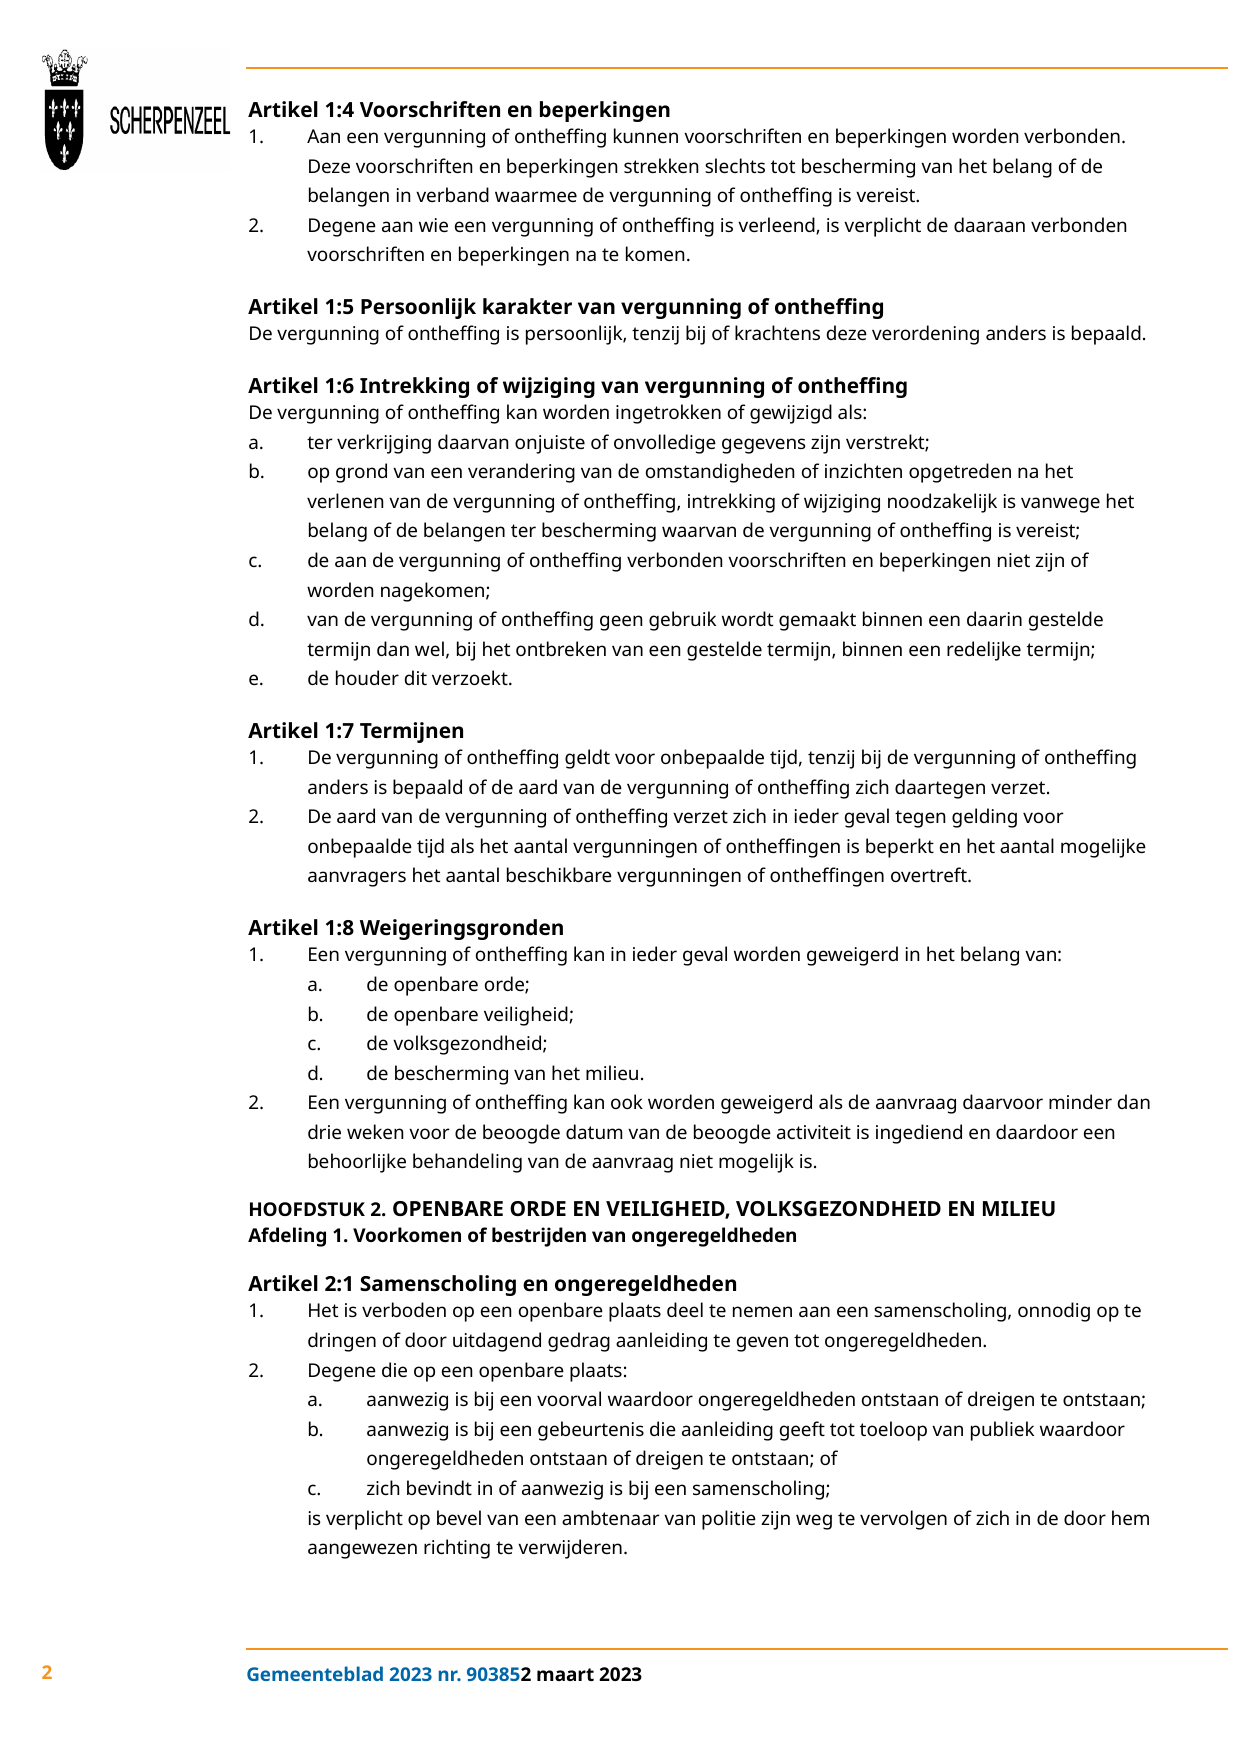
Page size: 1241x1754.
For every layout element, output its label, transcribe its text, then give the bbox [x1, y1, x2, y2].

text Artikel 2:1 Samenscholing en ongeregeldheden [248, 1269, 1152, 1298]
text De vergunning of ontheffing is persoonlijk, tenzij bij of krachtens deze verordening anders is bepaald. [248, 320, 1152, 346]
list de openbare orde; [307, 971, 1152, 997]
list Een vergunning of ontheffing kan ook worden geweigerd als de aanvraag daarvoor minder dan drie weken voor de beoogde datum van de beoogde activiteit is ingediend en daardoor een behoorlijke behandeling van de aanvraag niet mogelijk is. [248, 1089, 1152, 1174]
list Degene die op een openbare plaats: [248, 1357, 1152, 1383]
list Degene aan wie een vergunning of ontheffing is verleend, is verplicht de daaraan verbonden voorschriften en beperkingen na te komen. [248, 212, 1152, 267]
list Aan een vergunning of ontheffing kunnen voorschriften en beperkingen worden verbonden. Deze voorschriften en beperkingen strekken slechts tot bescherming van het belang of de belangen in verband waarmee de vergunning of ontheffing is vereist. [248, 123, 1152, 208]
list De aard van de vergunning of ontheffing verzet zich in ieder geval tegen gelding voor onbepaalde tijd als het aantal vergunningen of ontheffingen is beperkt en het aantal mogelijke aanvragers het aantal beschikbare vergunningen of ontheffingen overtreft. [248, 803, 1152, 888]
list Een vergunning of ontheffing kan in ieder geval worden geweigerd in het belang van: [248, 942, 1152, 967]
list de houder dit verzoekt. [248, 666, 1152, 691]
list de openbare veiligheid; [307, 1001, 1152, 1026]
list zich bevindt in of aanwezig is bij een samenscholing; [307, 1475, 1152, 1501]
text Artikel 1:5 Persoonlijk karakter van vergunning of ontheffing [248, 292, 1152, 320]
text Artikel 1:8 Weigeringsgronden [248, 913, 1152, 942]
list de aan de vergunning of ontheffing verbonden voorschriften en beperkingen niet zijn of worden nagekomen; [248, 547, 1152, 602]
list van de vergunning of ontheffing geen gebruik wordt gemaakt binnen een daarin gestelde termijn dan wel, bij het ontbreken van een gestelde termijn, binnen een redelijke termijn; [248, 606, 1152, 662]
text Afdeling 1. Voorkomen of bestrijden van ongeregeldheden [248, 1223, 1152, 1248]
text Artikel 1:6 Intrekking of wijziging van vergunning of ontheffing [248, 371, 1152, 399]
picture [41, 47, 231, 172]
text HOOFDSTUK 2. OPENBARE ORDE EN VEILIGHEID, VOLKSGEZONDHEID EN MILIEU [248, 1194, 1152, 1223]
list aanwezig is bij een gebeurtenis die aanleiding geeft tot toeloop van publiek waardoor ongeregeldheden ontstaan of dreigen te ontstaan; of [307, 1416, 1152, 1471]
list ter verkrijging daarvan onjuiste of onvolledige gegevens zijn verstrekt; [248, 429, 1152, 454]
list De vergunning of ontheffing geldt voor onbepaalde tijd, tenzij bij de vergunning of ontheffing anders is bepaald of de aard van de vergunning of ontheffing zich daartegen verzet. [248, 744, 1152, 800]
list de bescherming van het milieu. [307, 1060, 1152, 1086]
list op grond van een verandering van de omstandigheden of inzichten opgetreden na het verlenen van de vergunning of ontheffing, intrekking of wijziging noodzakelijk is vanwege het belang of de belangen ter bescherming waarvan de vergunning of ontheffing is vereist; [248, 458, 1152, 543]
list aanwezig is bij een voorval waardoor ongeregeldheden ontstaan of dreigen te ontstaan; [307, 1386, 1152, 1412]
list de volksgezondheid; [307, 1030, 1152, 1056]
text De vergunning of ontheffing kan worden ingetrokken of gewijzigd als: [248, 399, 1152, 425]
list is verplicht op bevel van een ambtenaar van politie zijn weg te vervolgen of zich in de door hem aangewezen richting te verwijderen. [248, 1505, 1152, 1560]
text Artikel 1:4 Voorschriften en beperkingen [248, 95, 1152, 123]
list Het is verboden op een openbare plaats deel te nemen aan een samenscholing, onnodig op te dringen of door uitdagend gedrag aanleiding te geven tot ongeregeldheden. [248, 1298, 1152, 1353]
text Artikel 1:7 Termijnen [248, 716, 1152, 744]
